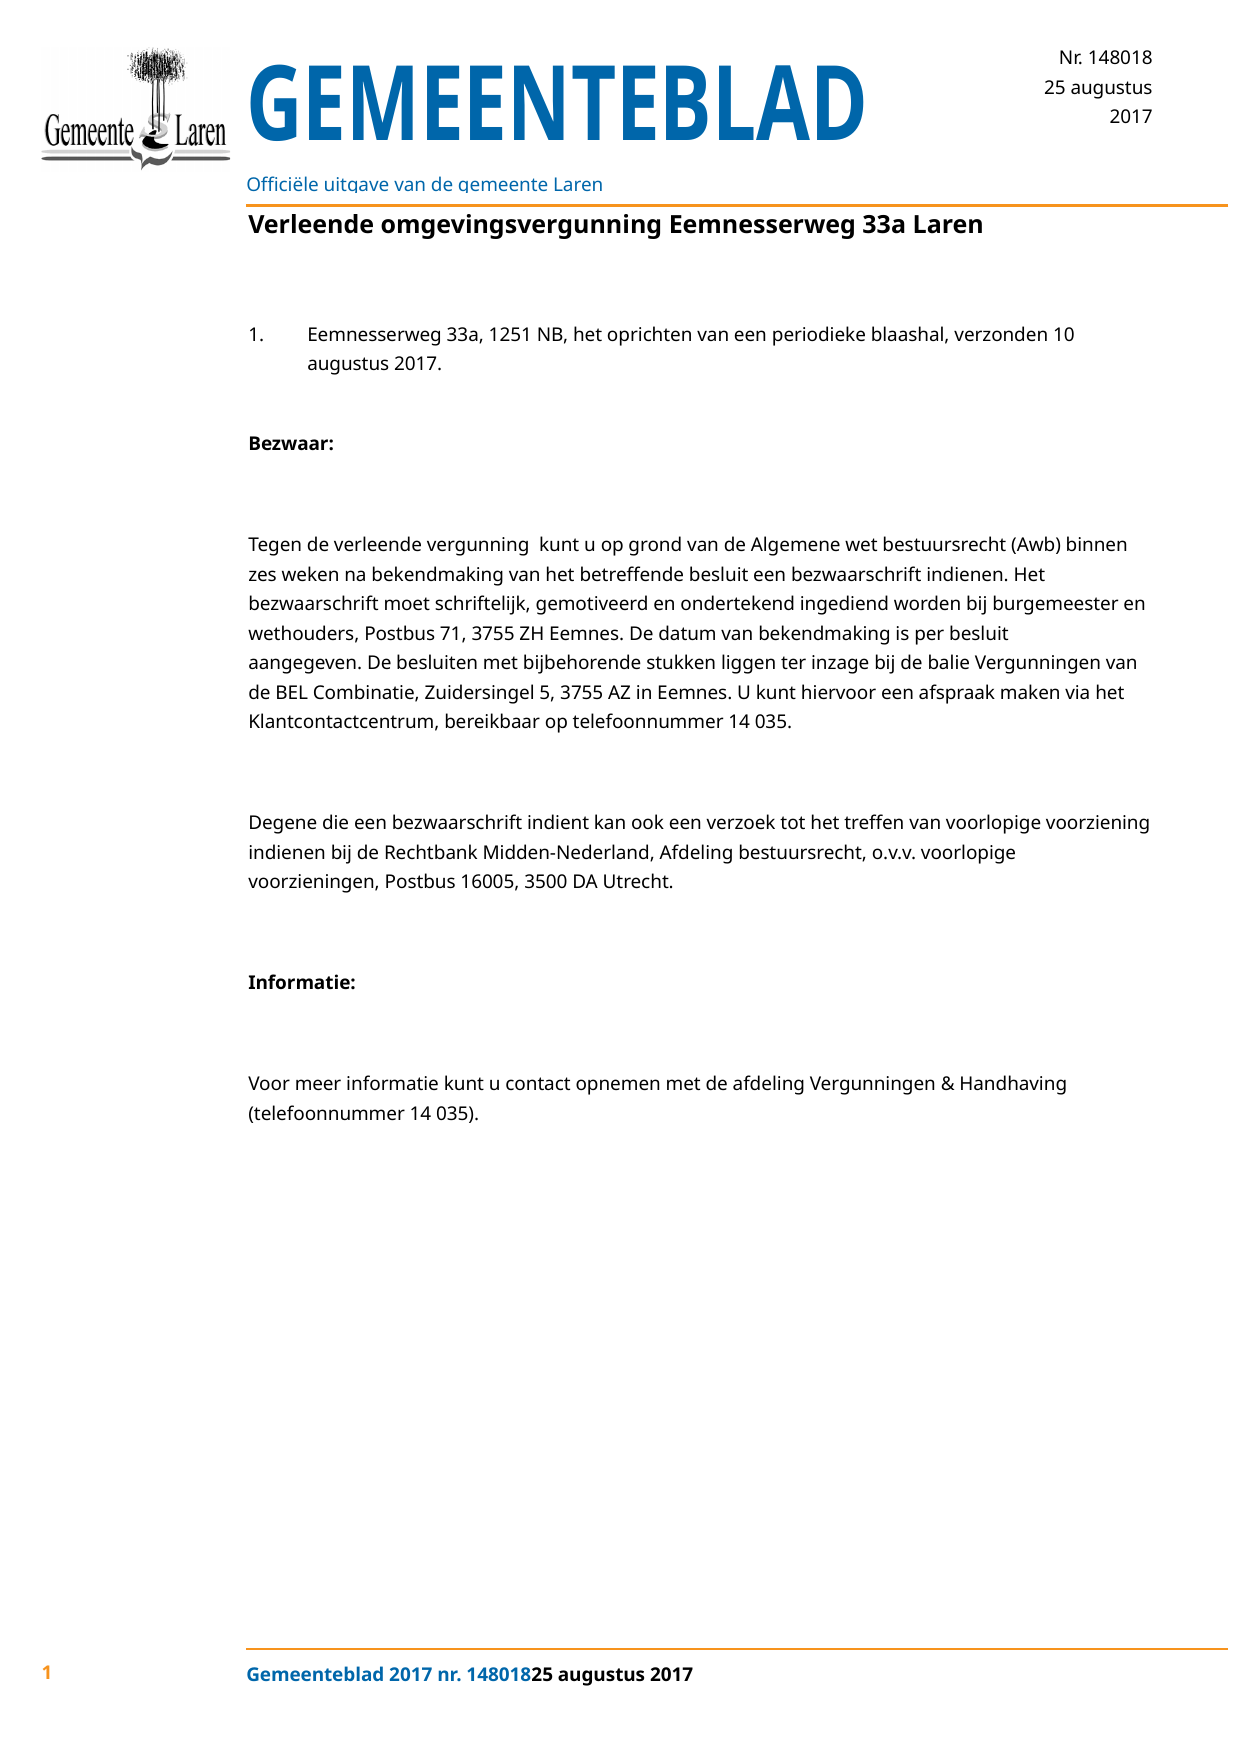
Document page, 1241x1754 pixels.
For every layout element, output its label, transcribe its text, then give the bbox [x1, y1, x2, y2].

text Tegen de verleende vergunning kunt u op grond van de Algemene wet bestuursrecht (Awb) binnen zes weken na bekendmaking van het betreffende besluit een bezwaarschrift indienen. Het bezwaarschrift moet schriftelijk, gemotiveerd en ondertekend ingediend worden bij burgemeester en wethouders, Postbus 71, 3755 ZH Eemnes. De datum van bekendmaking is per besluit aangegeven. De besluiten met bijbehorende stukken liggen ter inzage bij de balie Vergunningen van de BEL Combinatie, Zuidersingel 5, 3755 AZ in Eemnes. U kunt hiervoor een afspraak maken via het Klantcontactcentrum, bereikbaar op telefoonnummer 14 035. [248, 531, 1152, 734]
text Voor meer informatie kunt u contact opnemen met de afdeling Vergunningen & Handhaving (telefoonnummer 14 035). [248, 1070, 1152, 1126]
text Informatie: [248, 969, 1152, 995]
text Verleende omgevingsvergunning Eemnesserweg 33a Laren [248, 207, 1152, 241]
picture [41, 47, 231, 172]
text Bezwaar: [248, 430, 1152, 456]
text Degene die een bezwaarschrift indient kan ook een verzoek tot het treffen van voorlopige voorziening indienen bij de Rechtbank Midden-Nederland, Afdeling bestuursrecht, o.v.v. voorlopige voorzieningen, Postbus 16005, 3500 DA Utrecht. [248, 809, 1152, 894]
list Eemnesserweg 33a, 1251 NB, het oprichten van een periodieke blaashal, verzonden 10 augustus 2017. [248, 321, 1152, 376]
